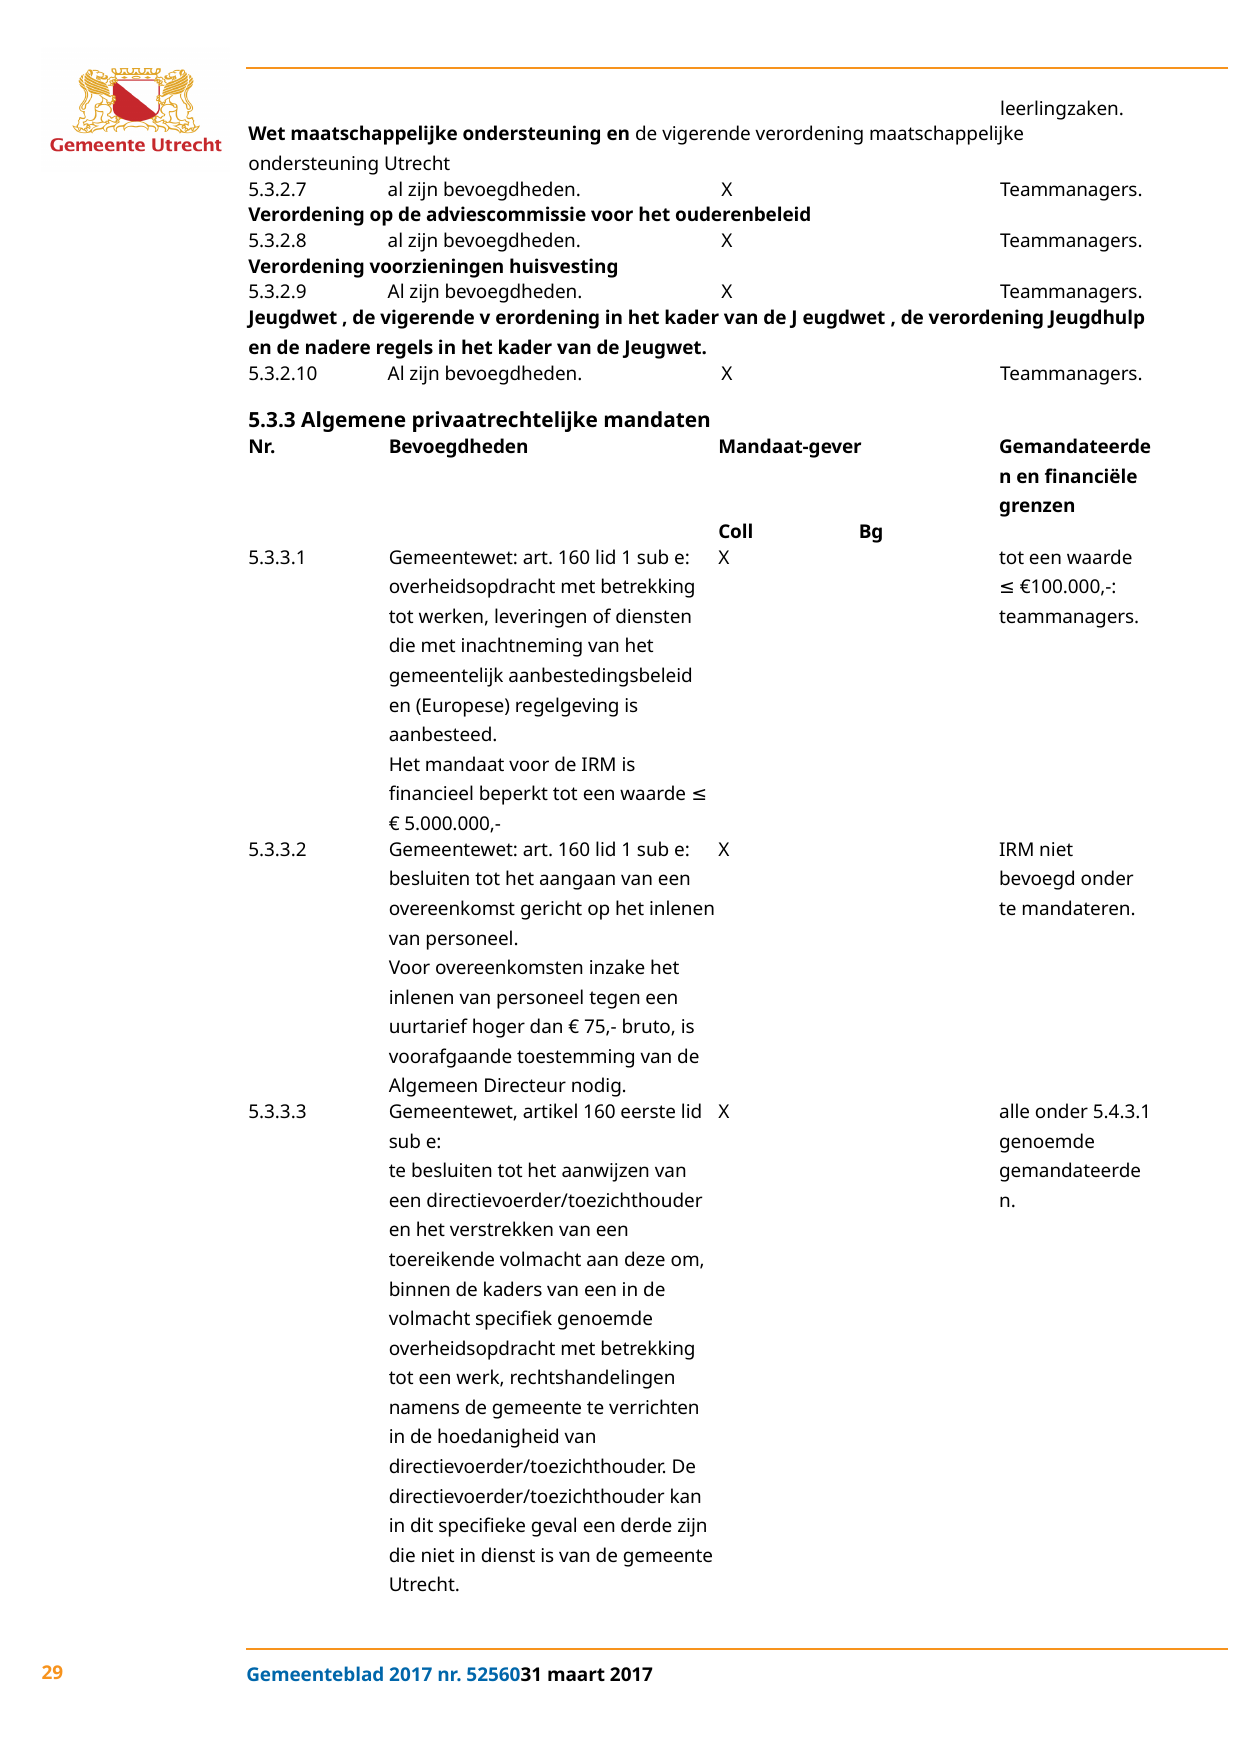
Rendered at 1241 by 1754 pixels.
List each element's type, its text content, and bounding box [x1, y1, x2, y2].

table_cell Gemeentewet, artikel 160 eerste lid sub e: te besluiten tot het aanwijzen van een directievoerder/toezichthouder en het verstrekken van een toereikende volmacht aan deze om, binnen de kaders van een in de volmacht specifiek genoemde overheidsopdracht met betrekking tot een werk, rechtshandelingen namens de gemeente te verrichten in de hoedanigheid van directievoerder/toezichthouder. De directievoerder/toezichthouder kan in dit specifieke geval een derde zijn die niet in dienst is van de gemeente Utrecht. [389, 1098, 718, 1597]
table_cell al zijn bevoegdheden. [388, 176, 721, 202]
table_cell Teammanagers. [1000, 176, 1152, 202]
text 5.3.3 Algemene privaatrechtelijke mandaten [248, 405, 1152, 433]
table_cell alle onder 5.4.3.1 genoemde gemandateerden. [999, 1098, 1152, 1597]
table_cell Wet maatschappelijke ondersteuning en de vigerende verordening maatschappelijke ondersteuning Utrecht [248, 121, 1152, 176]
table_cell [861, 279, 1000, 304]
table_cell 5.3.2.9 [248, 279, 387, 304]
table_cell Coll [718, 518, 858, 544]
table_cell Teammanagers. [1000, 360, 1152, 386]
table_cell 5.3.2.7 [248, 176, 387, 202]
table_cell X [718, 836, 858, 1098]
table_cell X [718, 544, 858, 836]
table_cell [389, 518, 718, 544]
table_cell Gemeentewet: art. 160 lid 1 sub e: overheidsopdracht met betrekking tot werken, leveringen of diensten die met inachtneming van het gemeentelijk aanbestedingsbeleid en (Europese) regelgeving is aanbesteed. Het mandaat voor de IRM is financieel beperkt tot een waarde ≤ € 5.000.000,- [389, 544, 718, 836]
table_cell [859, 1098, 999, 1597]
table_cell 5.3.3.2 [248, 836, 388, 1098]
table_cell tot een waarde ≤ €100.000,-: teammanagers. [999, 544, 1152, 836]
table_cell [861, 360, 1000, 386]
table_cell IRM niet bevoegd onder te mandateren. [999, 836, 1152, 1098]
table_cell X [721, 360, 861, 386]
table_header Mandaat-gever [718, 433, 999, 518]
table_cell leerlingzaken. [1000, 95, 1152, 121]
table_cell Jeugdwet , de vigerende v erordening in het kader van de J eugdwet , de verordening Jeugdhulp en de nadere regels in het kader van de Jeugwet. [248, 305, 1152, 360]
table_cell X [721, 176, 861, 202]
table_cell [861, 227, 1000, 253]
table_cell 5.3.2.8 [248, 227, 387, 253]
table_cell [859, 836, 999, 1098]
table_cell X [721, 279, 861, 304]
table_header Gemandateerden en financiële grenzen [999, 433, 1152, 518]
table_cell Teammanagers. [1000, 227, 1152, 253]
table_cell [861, 95, 1000, 121]
table_cell al zijn bevoegdheden. [388, 227, 721, 253]
table_cell Verordening voorzieningen huisvesting [248, 253, 1152, 279]
table_cell Verordening op de adviescommissie voor het ouderenbeleid [248, 202, 1152, 227]
table_cell X [721, 227, 861, 253]
table_cell Al zijn bevoegdheden. [388, 279, 721, 304]
table_cell Teammanagers. [1000, 279, 1152, 304]
table_cell [859, 544, 999, 836]
table_cell [248, 95, 387, 121]
picture [41, 47, 231, 172]
table_cell Bg [859, 518, 999, 544]
table_cell [248, 518, 388, 544]
table_cell 5.3.2.10 [248, 360, 387, 386]
table_header Nr. [248, 433, 388, 518]
table_cell Al zijn bevoegdheden. [388, 360, 721, 386]
table_cell X [718, 1098, 858, 1597]
table_cell [861, 176, 1000, 202]
table_cell [999, 518, 1152, 544]
table_cell 5.3.3.3 [248, 1098, 388, 1597]
table_cell Gemeentewet: art. 160 lid 1 sub e: besluiten tot het aangaan van een overeenkomst gericht op het inlenen van personeel. Voor overeenkomsten inzake het inlenen van personeel tegen een uurtarief hoger dan € 75,- bruto, is voorafgaande toestemming van de Algemeen Directeur nodig. [389, 836, 718, 1098]
table_cell [721, 95, 861, 121]
table_header Bevoegdheden [389, 433, 718, 518]
table_cell 5.3.3.1 [248, 544, 388, 836]
table_cell [388, 95, 721, 121]
